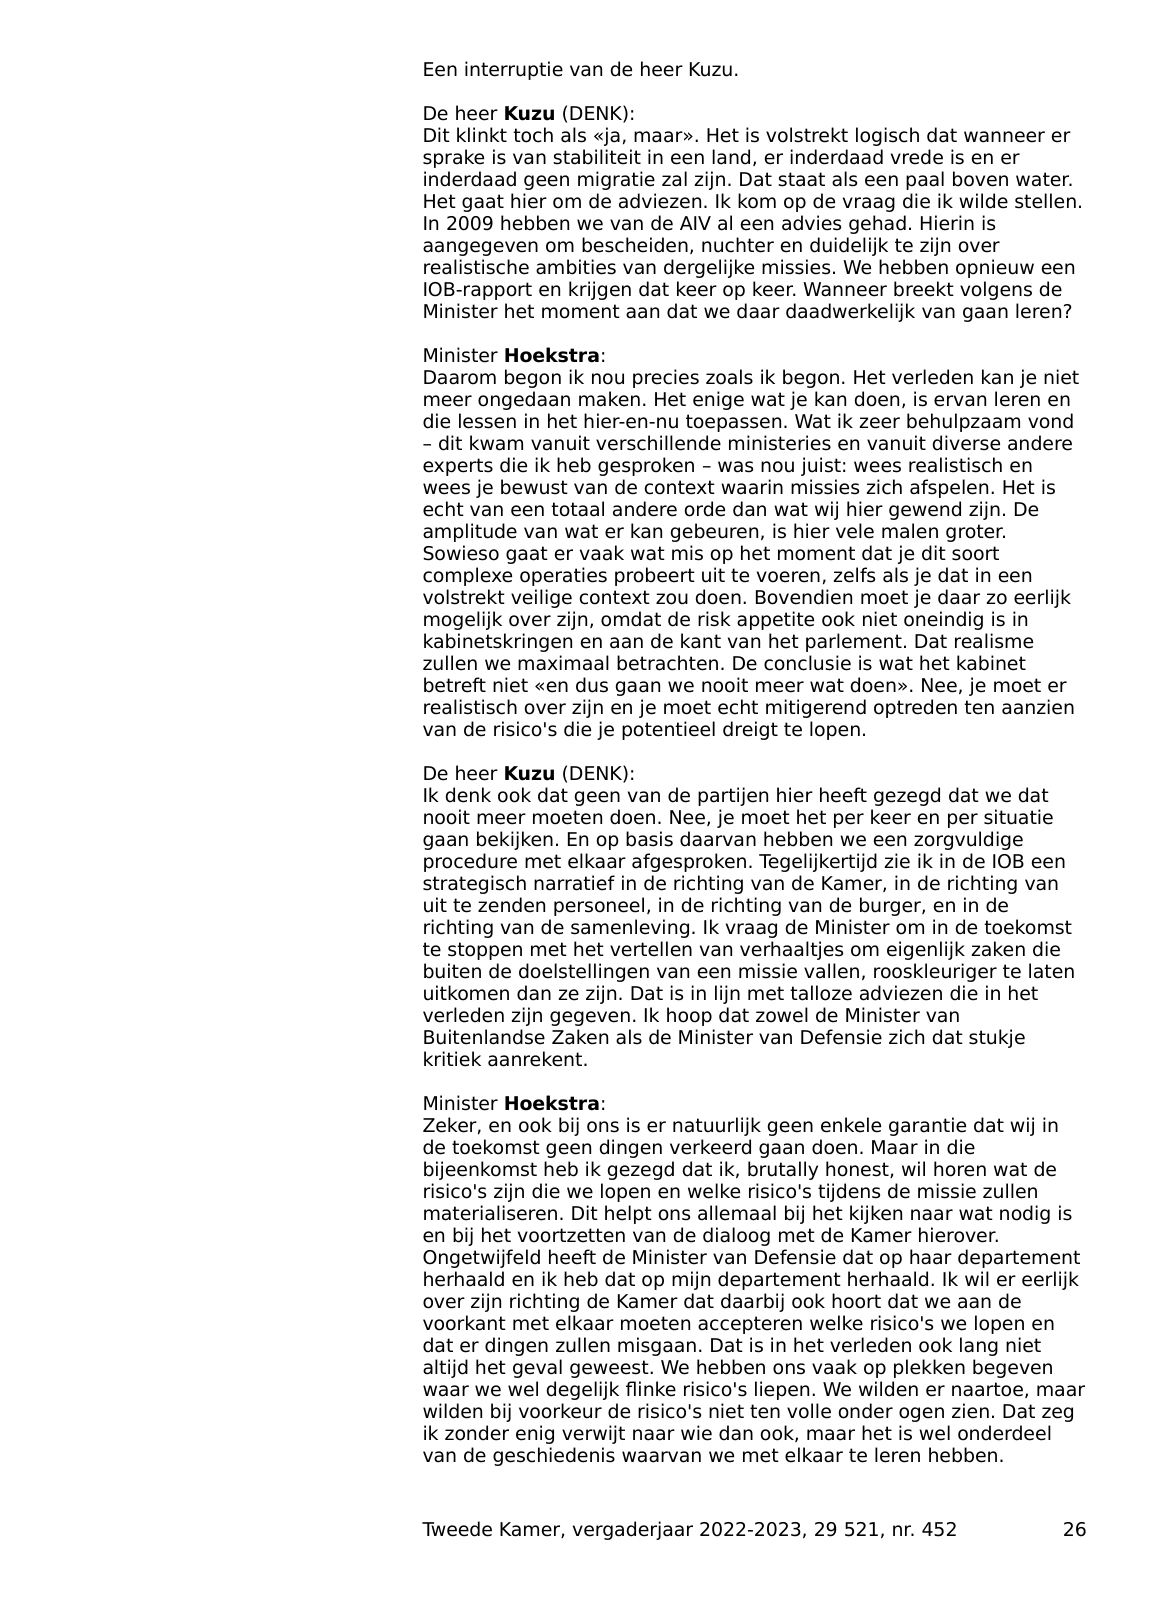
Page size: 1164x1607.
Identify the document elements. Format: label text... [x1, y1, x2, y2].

text De heer Kuzu (DENK): [422, 103, 1087, 125]
text Ik denk ook dat geen van de partijen hier heeft gezegd dat we dat nooit meer moeten doen. Nee, je moet het per keer en per situatie gaan bekijken. En op basis daarvan hebben we een zorgvuldige procedure met elkaar afgesproken. Tegelijkertijd zie ik in de IOB een strategisch narratief in de richting van de Kamer, in de richting van uit te zenden personeel, in de richting van de burger, en in de richting van de samenleving. Ik vraag de Minister om in de toekomst te stoppen met het vertellen van verhaaltjes om eigenlijk zaken die buiten de doelstellingen van een missie vallen, rooskleuriger te laten uitkomen dan ze zijn. Dat is in lijn met talloze adviezen die in het verleden zijn gegeven. Ik hoop dat zowel de Minister van Buitenlandse Zaken als de Minister van Defensie zich dat stukje kritiek aanrekent. [422, 785, 1087, 1071]
text De heer Kuzu (DENK): [422, 763, 1087, 785]
text Een interruptie van de heer Kuzu. [422, 59, 1087, 81]
text Daarom begon ik nou precies zoals ik begon. Het verleden kan je niet meer ongedaan maken. Het enige wat je kan doen, is ervan leren en die lessen in het hier-en-nu toepassen. Wat ik zeer behulpzaam vond – dit kwam vanuit verschillende ministeries en vanuit diverse andere experts die ik heb gesproken – was nou juist: wees realistisch en wees je bewust van de context waarin missies zich afspelen. Het is echt van een totaal andere orde dan wat wij hier gewend zijn. De amplitude van wat er kan gebeuren, is hier vele malen groter. Sowieso gaat er vaak wat mis op het moment dat je dit soort complexe operaties probeert uit te voeren, zelfs als je dat in een volstrekt veilige context zou doen. Bovendien moet je daar zo eerlijk mogelijk over zijn, omdat de risk appetite ook niet oneindig is in kabinetskringen en aan de kant van het parlement. Dat realisme zullen we maximaal betrachten. De conclusie is wat het kabinet betreft niet «en dus gaan we nooit meer wat doen». Nee, je moet er realistisch over zijn en je moet echt mitigerend optreden ten aanzien van de risico's die je potentieel dreigt te lopen. [422, 367, 1087, 741]
text Dit klinkt toch als «ja, maar». Het is volstrekt logisch dat wanneer er sprake is van stabiliteit in een land, er inderdaad vrede is en er inderdaad geen migratie zal zijn. Dat staat als een paal boven water. Het gaat hier om de adviezen. Ik kom op de vraag die ik wilde stellen. In 2009 hebben we van de AIV al een advies gehad. Hierin is aangegeven om bescheiden, nuchter en duidelijk te zijn over realistische ambities van dergelijke missies. We hebben opnieuw een IOB-rapport en krijgen dat keer op keer. Wanneer breekt volgens de Minister het moment aan dat we daar daadwerkelijk van gaan leren? [422, 125, 1087, 323]
text Minister Hoekstra: [422, 1093, 1087, 1115]
text Zeker, en ook bij ons is er natuurlijk geen enkele garantie dat wij in de toekomst geen dingen verkeerd gaan doen. Maar in die bijeenkomst heb ik gezegd dat ik, brutally honest, wil horen wat de risico's zijn die we lopen en welke risico's tijdens de missie zullen materialiseren. Dit helpt ons allemaal bij het kijken naar wat nodig is en bij het voortzetten van de dialoog met de Kamer hierover. Ongetwijfeld heeft de Minister van Defensie dat op haar departement herhaald en ik heb dat op mijn departement herhaald. Ik wil er eerlijk over zijn richting de Kamer dat daarbij ook hoort dat we aan de voorkant met elkaar moeten accepteren welke risico's we lopen en dat er dingen zullen misgaan. Dat is in het verleden ook lang niet altijd het geval geweest. We hebben ons vaak op plekken begeven waar we wel degelijk flinke risico's liepen. We wilden er naartoe, maar wilden bij voorkeur de risico's niet ten volle onder ogen zien. Dat zeg ik zonder enig verwijt naar wie dan ook, maar het is wel onderdeel van de geschiedenis waarvan we met elkaar te leren hebben. [422, 1115, 1087, 1467]
text Minister Hoekstra: [422, 345, 1087, 367]
